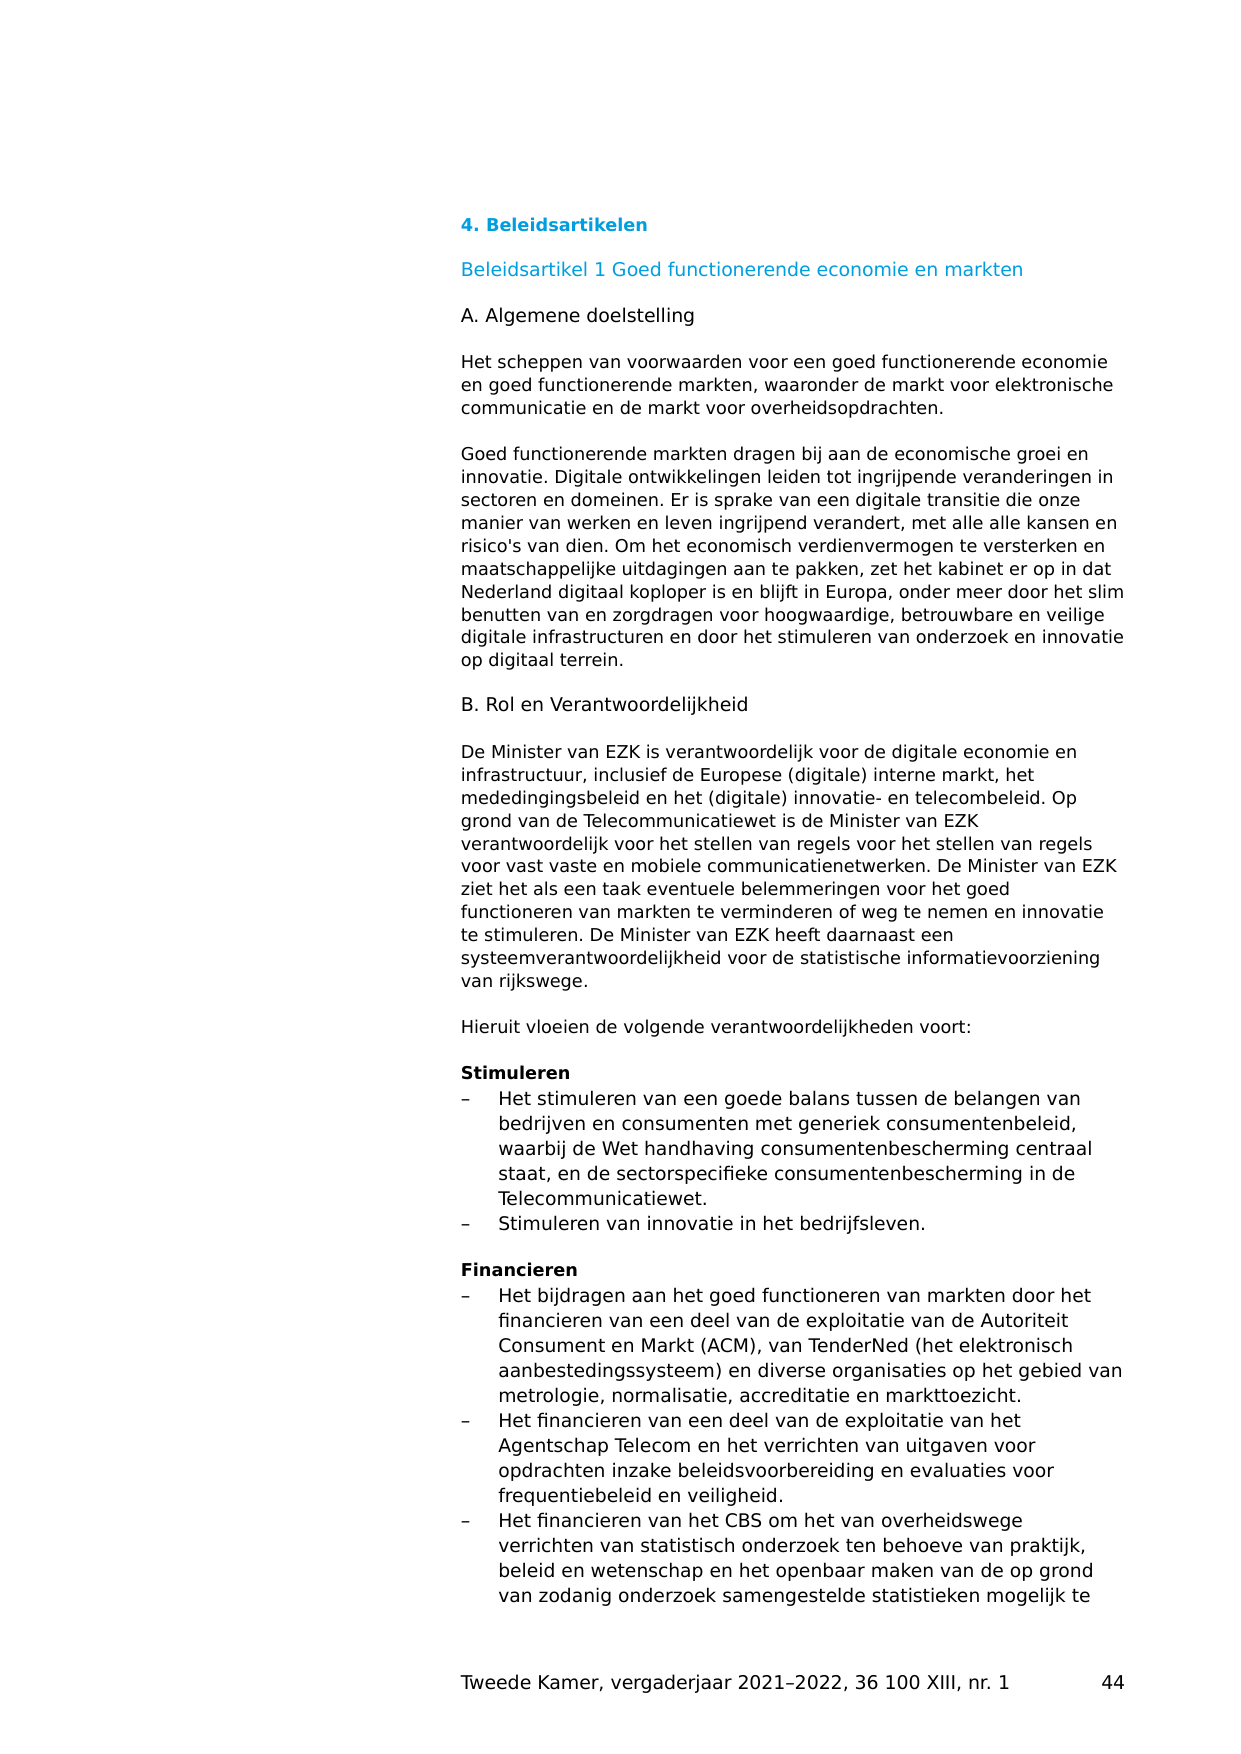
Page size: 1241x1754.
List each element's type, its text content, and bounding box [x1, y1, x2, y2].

list Stimuleren van innovatie in het bedrijfsleven. [461, 1211, 1125, 1236]
title A. Algemene doelstelling [461, 305, 1125, 327]
text Het scheppen van voorwaarden voor een goed functionerende economie en goed functionerende markten, waaronder de markt voor elektronische communicatie en de markt voor overheidsopdrachten. [461, 351, 1125, 419]
list Het bijdragen aan het goed functioneren van markten door het financieren van een deel van de exploitatie van de Autoriteit Consument en Markt (ACM), van TenderNed (het elektronisch aanbestedingssysteem) en diverse organisaties op het gebied van metrologie, normalisatie, accreditatie en markttoezicht. [461, 1283, 1125, 1408]
list Het financieren van een deel van de exploitatie van het Agentschap Telecom en het verrichten van uitgaven voor opdrachten inzake beleidsvoorbereiding en evaluaties voor frequentiebeleid en veiligheid. [461, 1408, 1125, 1508]
title 4. Beleidsartikelen [461, 213, 1125, 236]
text Financieren [461, 1258, 1125, 1281]
list Het financieren van het CBS om het van overheidswege verrichten van statistisch onderzoek ten behoeve van praktijk, beleid en wetenschap en het openbaar maken van de op grond van zodanig onderzoek samengestelde statistieken mogelijk te [461, 1508, 1125, 1608]
text Stimuleren [461, 1061, 1125, 1084]
title Beleidsartikel 1 Goed functionerende economie en markten [461, 259, 1125, 281]
text Goed functionerende markten dragen bij aan de economische groei en innovatie. Digitale ontwikkelingen leiden tot ingrijpende veranderingen in sectoren en domeinen. Er is sprake van een digitale transitie die onze manier van werken en leven ingrijpend verandert, met alle alle kansen en risico's van dien. Om het economisch verdienvermogen te versterken en maatschappelijke uitdagingen aan te pakken, zet het kabinet er op in dat Nederland digitaal koploper is en blijft in Europa, onder meer door het slim benutten van en zorgdragen voor hoogwaardige, betrouwbare en veilige digitale infrastructuren en door het stimuleren van onderzoek en innovatie op digitaal terrein. [461, 442, 1125, 671]
text Hieruit vloeien de volgende verantwoordelijkheden voort: [461, 1015, 1125, 1038]
text De Minister van EZK is verantwoordelijk voor de digitale economie en infrastructuur, inclusief de Europese (digitale) interne markt, het mededingingsbeleid en het (digitale) innovatie- en telecombeleid. Op grond van de Telecommunicatiewet is de Minister van EZK verantwoordelijk voor het stellen van regels voor het stellen van regels voor vast vaste en mobiele communicatienetwerken. De Minister van EZK ziet het als een taak eventuele belemmeringen voor het goed functioneren van markten te verminderen of weg te nemen en innovatie te stimuleren. De Minister van EZK heeft daarnaast een systeemverantwoordelijkheid voor de statistische informatievoorziening van rijkswege. [461, 740, 1125, 992]
title B. Rol en Verantwoordelijkheid [461, 694, 1125, 716]
list Het stimuleren van een goede balans tussen de belangen van bedrijven en consumenten met generiek consumentenbeleid, waarbij de Wet handhaving consumentenbescherming centraal staat, en de sectorspecifieke consumentenbescherming in de Telecommunicatiewet. [461, 1086, 1125, 1211]
